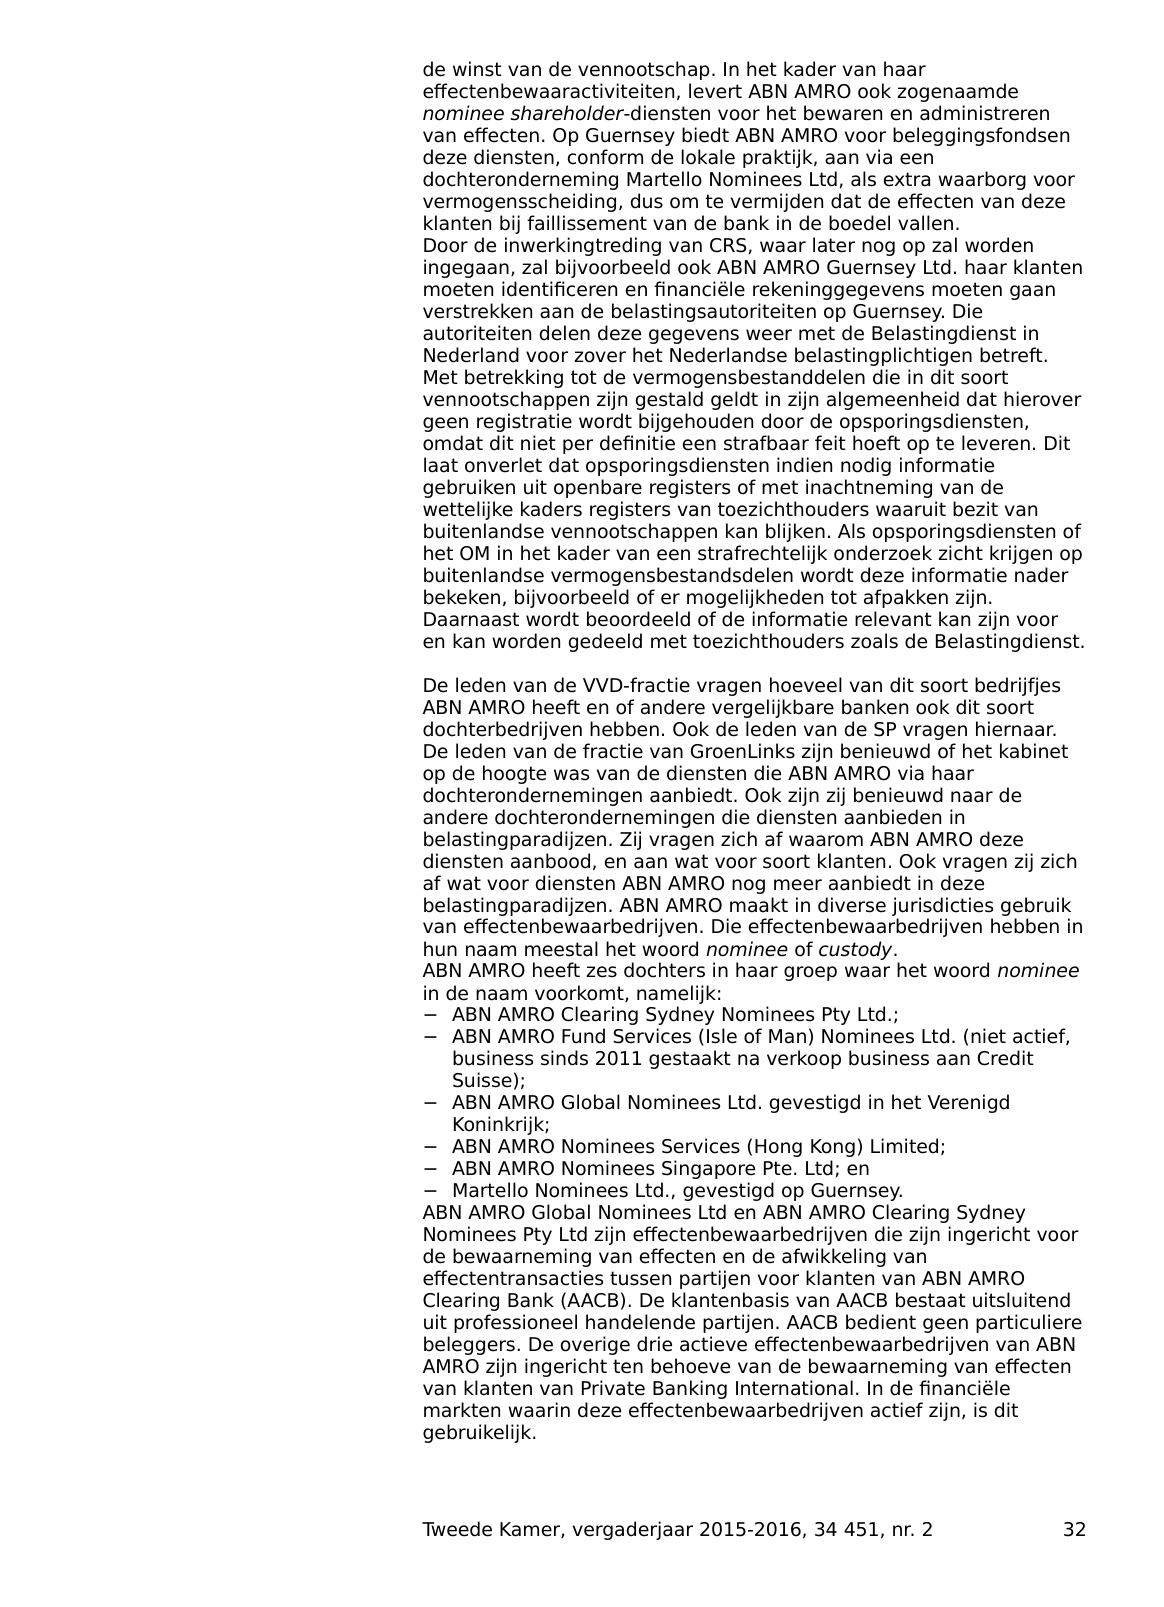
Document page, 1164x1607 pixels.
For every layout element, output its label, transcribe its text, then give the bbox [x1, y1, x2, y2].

text − ABN AMRO Nominees Services (Hong Kong) Limited; [422, 1136, 1087, 1158]
text − ABN AMRO Fund Services (Isle of Man) Nominees Ltd. (niet actief, business sinds 2011 gestaakt na verkoop business aan Credit Suisse); [422, 1026, 1087, 1092]
text − Martello Nominees Ltd., gevestigd op Guernsey. [422, 1180, 1087, 1202]
text De leden van de VVD-fractie vragen hoeveel van dit soort bedrijfjes ABN AMRO heeft en of andere vergelijkbare banken ook dit soort dochterbedrijven hebben. Ook de leden van de SP vragen hiernaar. De leden van de fractie van GroenLinks zijn benieuwd of het kabinet op de hoogte was van de diensten die ABN AMRO via haar dochterondernemingen aanbiedt. Ook zijn zij benieuwd naar de andere dochterondernemingen die diensten aanbieden in belastingparadijzen. Zij vragen zich af waarom ABN AMRO deze diensten aanbood, en aan wat voor soort klanten. Ook vragen zij zich af wat voor diensten ABN AMRO nog meer aanbiedt in deze belastingparadijzen. ABN AMRO maakt in diverse jurisdicties gebruik van effectenbewaarbedrijven. Die effectenbewaarbedrijven hebben in hun naam meestal het woord nominee of custody. [422, 675, 1087, 960]
text de winst van de vennootschap. In het kader van haar effectenbewaaractiviteiten, levert ABN AMRO ook zogenaamde nominee shareholder-diensten voor het bewaren en administreren van effecten. Op Guernsey biedt ABN AMRO voor beleggingsfondsen deze diensten, conform de lokale praktijk, aan via een dochteronderneming Martello Nominees Ltd, als extra waarborg voor vermogensscheiding, dus om te vermijden dat de effecten van deze klanten bij faillissement van de bank in de boedel vallen. [422, 59, 1087, 235]
text ABN AMRO heeft zes dochters in haar groep waar het woord nominee in de naam voorkomt, namelijk: [422, 960, 1087, 1004]
text ABN AMRO Global Nominees Ltd en ABN AMRO Clearing Sydney Nominees Pty Ltd zijn effectenbewaarbedrijven die zijn ingericht voor de bewaarneming van effecten en de afwikkeling van effectentransacties tussen partijen voor klanten van ABN AMRO Clearing Bank (AACB). De klantenbasis van AACB bestaat uitsluitend uit professioneel handelende partijen. AACB bedient geen particuliere beleggers. De overige drie actieve effectenbewaarbedrijven van ABN AMRO zijn ingericht ten behoeve van de bewaarneming van effecten van klanten van Private Banking International. In de financiële markten waarin deze effectenbewaarbedrijven actief zijn, is dit gebruikelijk. [422, 1202, 1087, 1444]
text − ABN AMRO Clearing Sydney Nominees Pty Ltd.; [422, 1004, 1087, 1026]
text − ABN AMRO Nominees Singapore Pte. Ltd; en [422, 1158, 1087, 1180]
text Door de inwerkingtreding van CRS, waar later nog op zal worden ingegaan, zal bijvoorbeeld ook ABN AMRO Guernsey Ltd. haar klanten moeten identificeren en financiële rekeninggegevens moeten gaan verstrekken aan de belastingsautoriteiten op Guernsey. Die autoriteiten delen deze gegevens weer met de Belastingdienst in Nederland voor zover het Nederlandse belastingplichtigen betreft. Met betrekking tot de vermogensbestanddelen die in dit soort vennootschappen zijn gestald geldt in zijn algemeenheid dat hierover geen registratie wordt bijgehouden door de opsporingsdiensten, omdat dit niet per definitie een strafbaar feit hoeft op te leveren. Dit laat onverlet dat opsporingsdiensten indien nodig informatie gebruiken uit openbare registers of met inachtneming van de wettelijke kaders registers van toezichthouders waaruit bezit van buitenlandse vennootschappen kan blijken. Als opsporingsdiensten of het OM in het kader van een strafrechtelijk onderzoek zicht krijgen op buitenlandse vermogensbestandsdelen wordt deze informatie nader bekeken, bijvoorbeeld of er mogelijkheden tot afpakken zijn. Daarnaast wordt beoordeeld of de informatie relevant kan zijn voor en kan worden gedeeld met toezichthouders zoals de Belastingdienst. [422, 235, 1087, 652]
text − ABN AMRO Global Nominees Ltd. gevestigd in het Verenigd Koninkrijk; [422, 1092, 1087, 1136]
